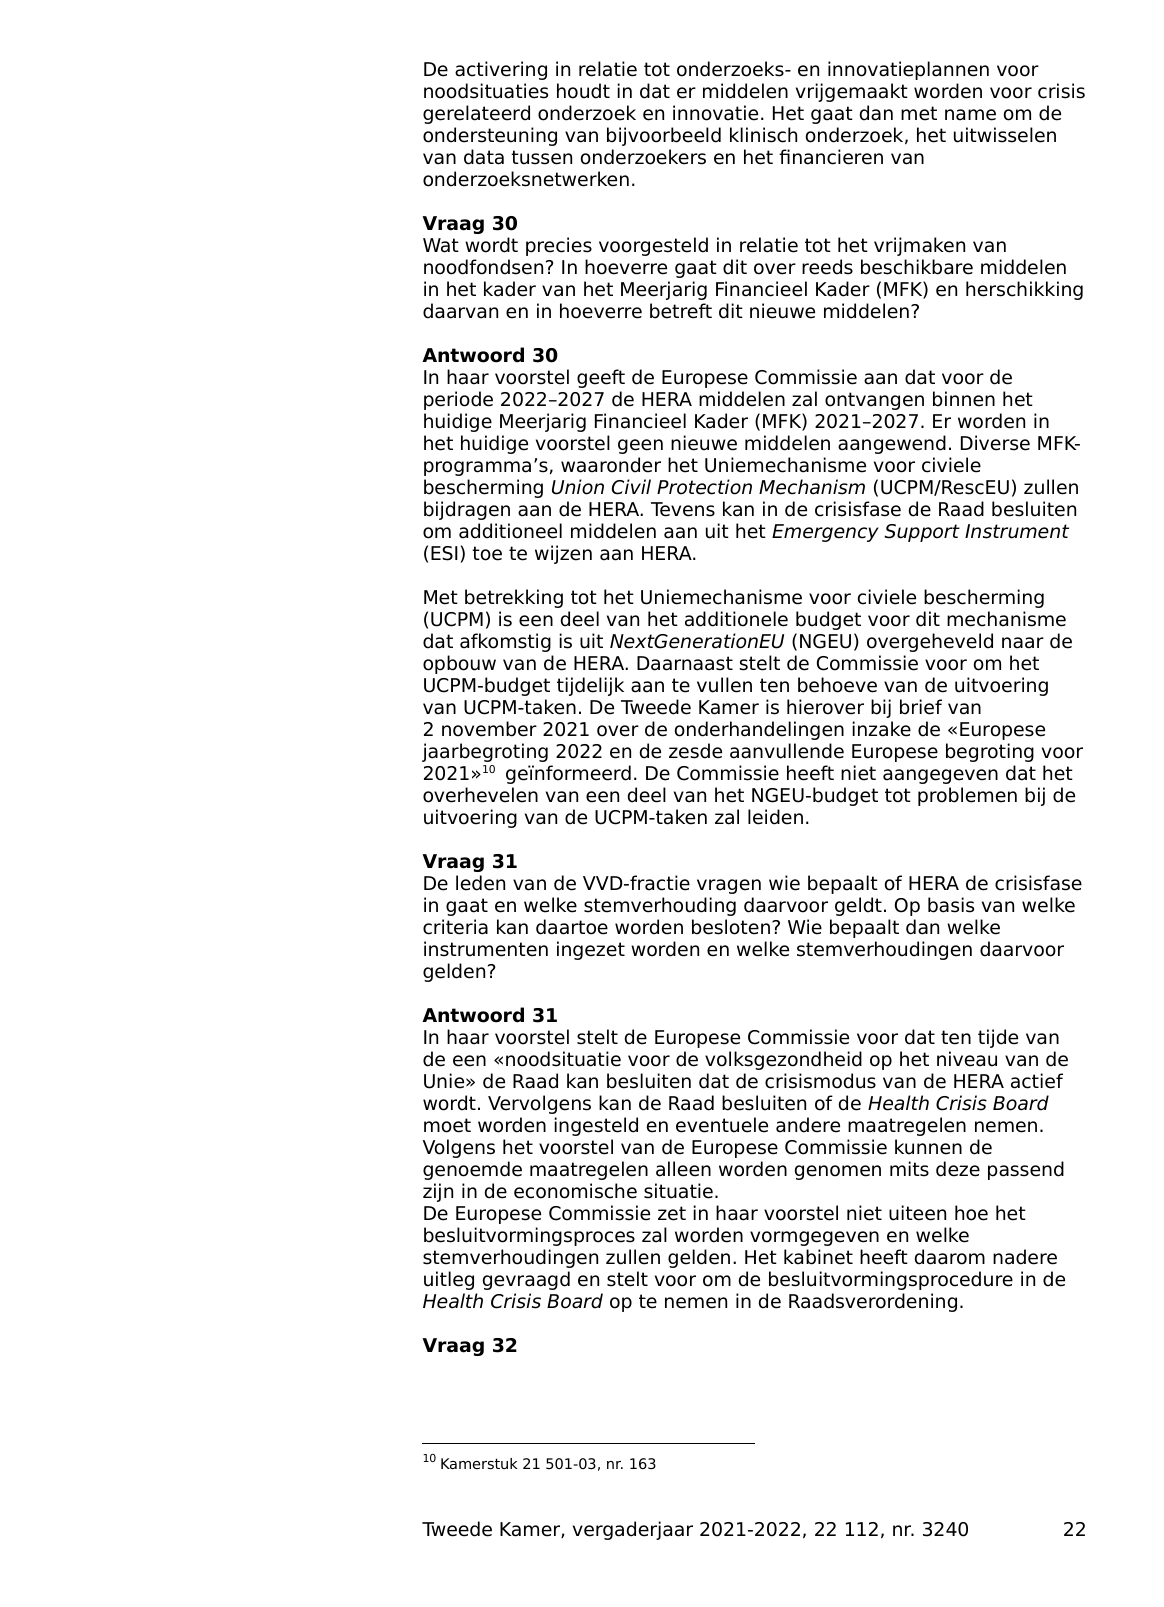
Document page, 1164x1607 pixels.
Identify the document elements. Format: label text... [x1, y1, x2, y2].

text De Europese Commissie zet in haar voorstel niet uiteen hoe het besluitvormingsproces zal worden vormgegeven en welke stemverhoudingen zullen gelden. Het kabinet heeft daarom nadere uitleg gevraagd en stelt voor om de besluitvormingsprocedure in de Health Crisis Board op te nemen in de Raadsverordening. [422, 1203, 1087, 1313]
text Antwoord 31 [422, 1005, 1087, 1027]
text De leden van de VVD-fractie vragen wie bepaalt of HERA de crisisfase in gaat en welke stemverhouding daarvoor geldt. Op basis van welke criteria kan daartoe worden besloten? Wie bepaalt dan welke instrumenten ingezet worden en welke stemverhoudingen daarvoor gelden? [422, 873, 1087, 983]
text Vraag 30 [422, 213, 1087, 235]
text Wat wordt precies voorgesteld in relatie tot het vrijmaken van noodfondsen? In hoeverre gaat dit over reeds beschikbare middelen in het kader van het Meerjarig Financieel Kader (MFK) en herschikking daarvan en in hoeverre betreft dit nieuwe middelen? [422, 235, 1087, 323]
text Vraag 32 [422, 1335, 1087, 1357]
text Met betrekking tot het Uniemechanisme voor civiele bescherming (UCPM) is een deel van het additionele budget voor dit mechanisme dat afkomstig is uit NextGenerationEU (NGEU) overgeheveld naar de opbouw van de HERA. Daarnaast stelt de Commissie voor om het UCPM-budget tijdelijk aan te vullen ten behoeve van de uitvoering van UCPM-taken. De Tweede Kamer is hierover bij brief van 2 november 2021 over de onderhandelingen inzake de «Europese jaarbegroting 2022 en de zesde aanvullende Europese begroting voor 2021» geïnformeerd. De Commissie heeft niet aangegeven dat het overhevelen van een deel van het NGEU-budget tot problemen bij de uitvoering van de UCPM-taken zal leiden. [422, 587, 1087, 829]
text In haar voorstel stelt de Europese Commissie voor dat ten tijde van de een «noodsituatie voor de volksgezondheid op het niveau van de Unie» de Raad kan besluiten dat de crisismodus van de HERA actief wordt. Vervolgens kan de Raad besluiten of de Health Crisis Board moet worden ingesteld en eventuele andere maatregelen nemen. Volgens het voorstel van de Europese Commissie kunnen de genoemde maatregelen alleen worden genomen mits deze passend zijn in de economische situatie. [422, 1027, 1087, 1203]
text In haar voorstel geeft de Europese Commissie aan dat voor de periode 2022–2027 de HERA middelen zal ontvangen binnen het huidige Meerjarig Financieel Kader (MFK) 2021–2027. Er worden in het huidige voorstel geen nieuwe middelen aangewend. Diverse MFK-programma’s, waaronder het Uniemechanisme voor civiele bescherming Union Civil Protection Mechanism (UCPM/RescEU) zullen bijdragen aan de HERA. Tevens kan in de crisisfase de Raad besluiten om additioneel middelen aan uit het Emergency Support Instrument (ESI) toe te wijzen aan HERA. [422, 367, 1087, 565]
text Vraag 31 [422, 851, 1087, 873]
text Antwoord 30 [422, 345, 1087, 367]
text De activering in relatie tot onderzoeks- en innovatieplannen voor noodsituaties houdt in dat er middelen vrijgemaakt worden voor crisis gerelateerd onderzoek en innovatie. Het gaat dan met name om de ondersteuning van bijvoorbeeld klinisch onderzoek, het uitwisselen van data tussen onderzoekers en het financieren van onderzoeksnetwerken. [422, 59, 1087, 191]
text Kamerstuk 21 501-03, nr. 163 [422, 1452, 1087, 1474]
